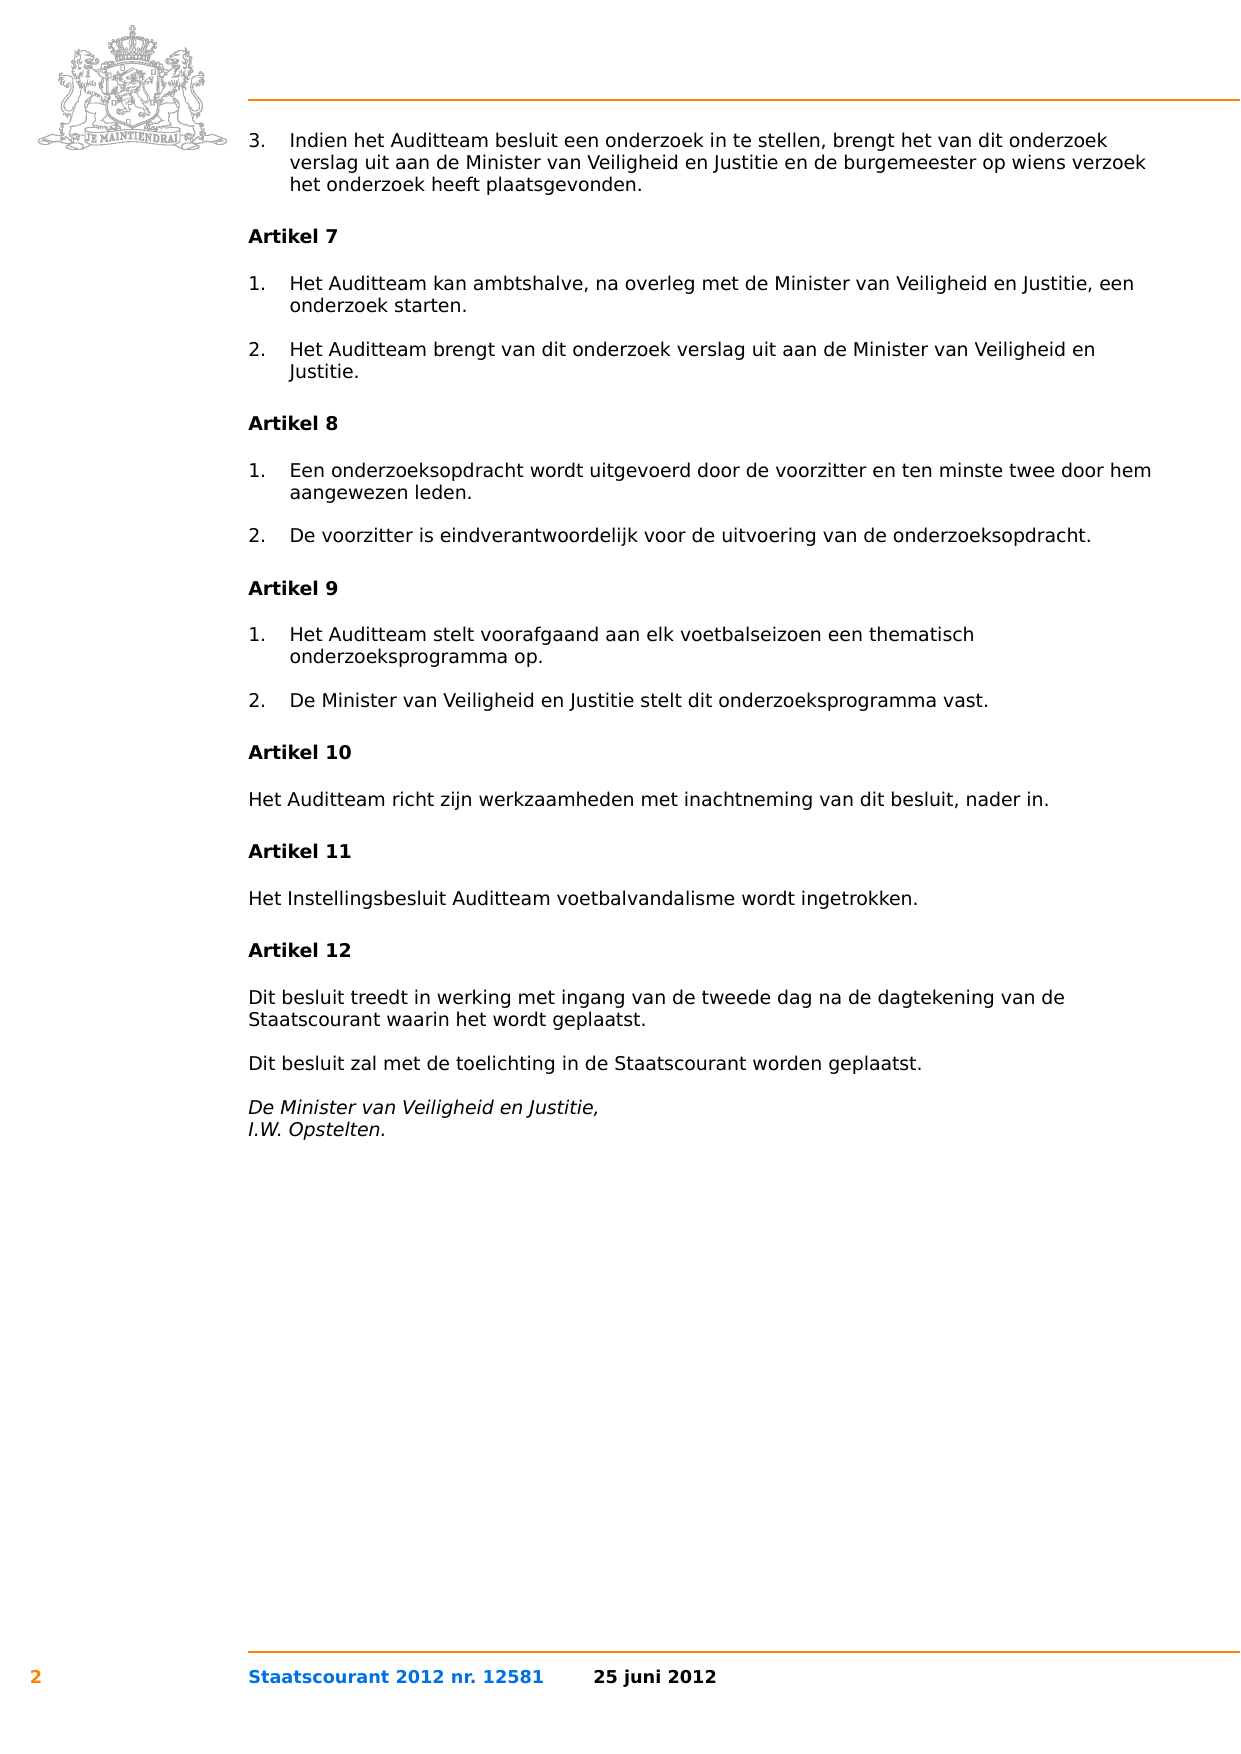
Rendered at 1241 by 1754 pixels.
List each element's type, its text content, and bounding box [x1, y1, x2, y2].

text 1. Het Auditteam kan ambtshalve, na overleg met de Minister van Veiligheid en Justitie, een onderzoek starten. [248, 273, 1163, 317]
subtitle Artikel 9 [248, 577, 1163, 599]
text Dit besluit zal met de toelichting in de Staatscourant worden geplaatst. [248, 1053, 1163, 1075]
text Het Auditteam richt zijn werkzaamheden met inachtneming van dit besluit, nader in. [248, 789, 1163, 811]
subtitle Artikel 7 [248, 226, 1163, 248]
text 2. Het Auditteam brengt van dit onderzoek verslag uit aan de Minister van Veiligheid en Justitie. [248, 339, 1163, 383]
text 2. De Minister van Veiligheid en Justitie stelt dit onderzoeksprogramma vast. [248, 690, 1163, 712]
picture [38, 25, 227, 150]
text 3. Indien het Auditteam besluit een onderzoek in te stellen, brengt het van dit onderzoek verslag uit aan de Minister van Veiligheid en Justitie en de burgemeester op wiens verzoek het onderzoek heeft plaatsgevonden. [248, 130, 1163, 196]
subtitle Artikel 10 [248, 742, 1163, 764]
text Het Instellingsbesluit Auditteam voetbalvandalisme wordt ingetrokken. [248, 888, 1163, 910]
subtitle Artikel 8 [248, 413, 1163, 434]
subtitle Artikel 11 [248, 841, 1163, 863]
text De Minister van Veiligheid en Justitie, I.W. Opstelten. [248, 1097, 1163, 1141]
text Dit besluit treedt in werking met ingang van de tweede dag na de dagtekening van de Staatscourant waarin het wordt geplaatst. [248, 987, 1163, 1031]
text 1. Een onderzoeksopdracht wordt uitgevoerd door de voorzitter en ten minste twee door hem aangewezen leden. [248, 459, 1163, 503]
subtitle Artikel 12 [248, 940, 1163, 962]
text 2. De voorzitter is eindverantwoordelijk voor de uitvoering van de onderzoeksopdracht. [248, 525, 1163, 547]
text 1. Het Auditteam stelt voorafgaand aan elk voetbalseizoen een thematisch onderzoeksprogramma op. [248, 624, 1163, 668]
